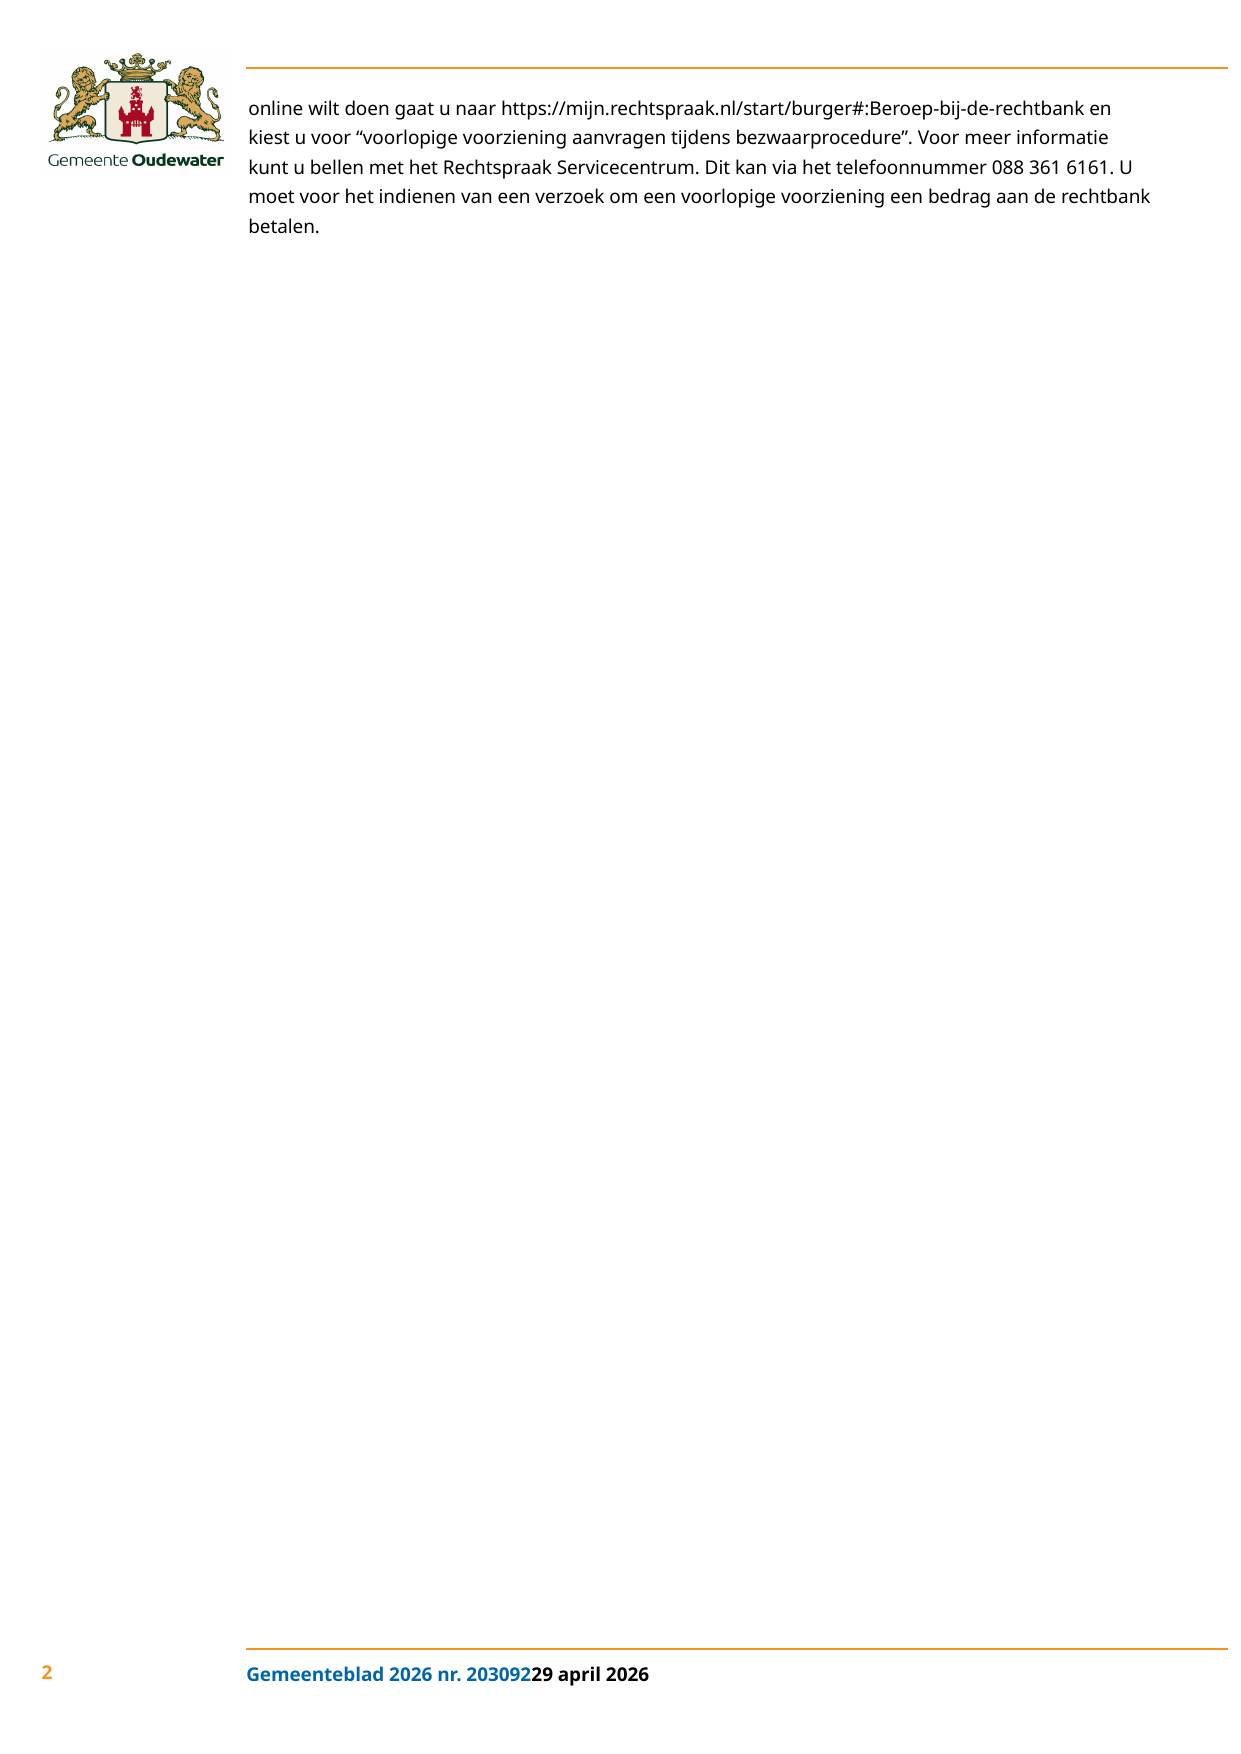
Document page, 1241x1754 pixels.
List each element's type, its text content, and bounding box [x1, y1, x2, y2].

picture [41, 47, 231, 172]
text online wilt doen gaat u naar https://mijn.rechtspraak.nl/start/burger#:Beroep-bij-de-rechtbank en kiest u voor “voorlopige voorziening aanvragen tijdens bezwaarprocedure”. Voor meer informatie kunt u bellen met het Rechtspraak Servicecentrum. Dit kan via het telefoonnummer 088 361 6161. U moet voor het indienen van een verzoek om een voorlopige voorziening een bedrag aan de rechtbank betalen. [248, 95, 1152, 239]
